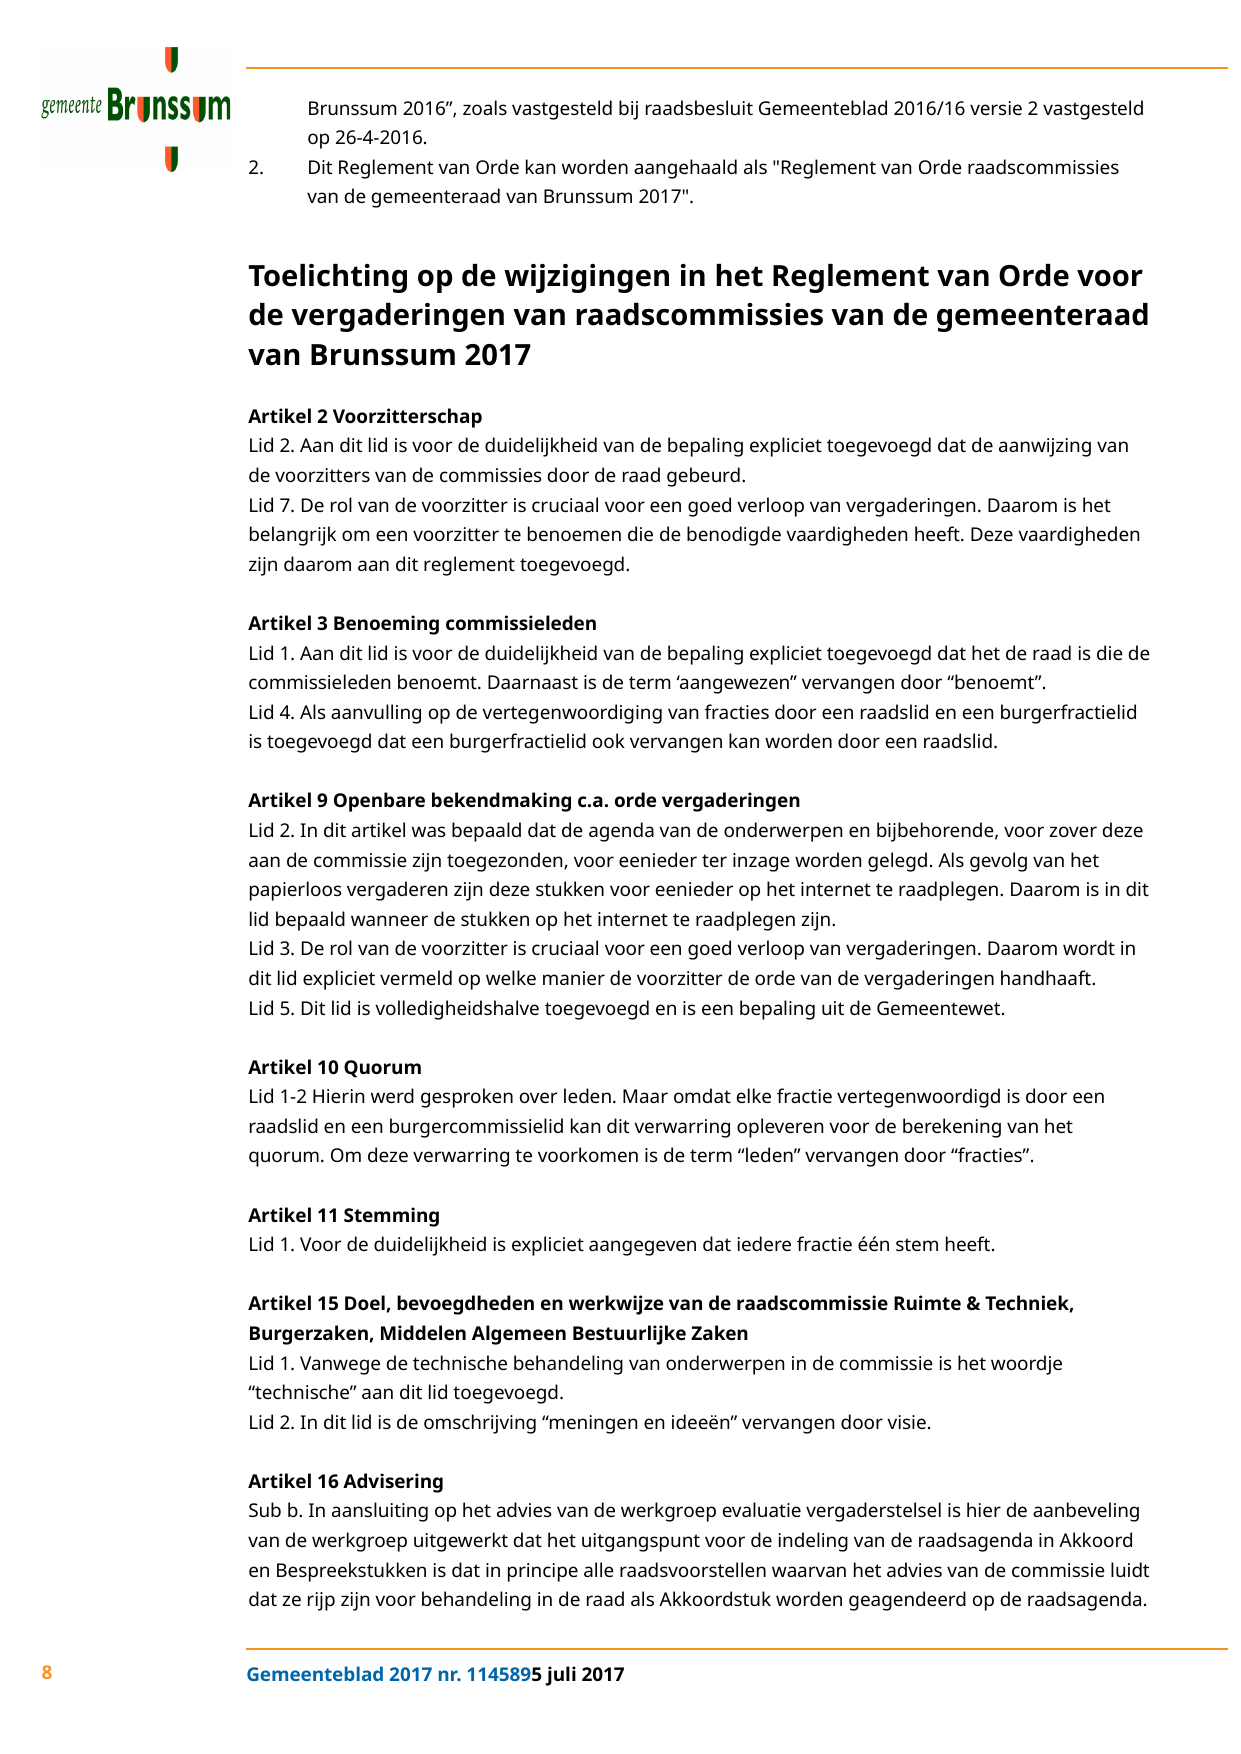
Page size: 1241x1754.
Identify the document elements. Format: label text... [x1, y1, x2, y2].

text Artikel 15 Doel, bevoegdheden en werkwijze van de raadscommissie Ruimte & Techniek, Burgerzaken, Middelen Algemeen Bestuurlijke Zaken [248, 1291, 1152, 1346]
text Artikel 9 Openbare bekendmaking c.a. orde vergaderingen [248, 788, 1152, 813]
text Artikel 11 Stemming [248, 1202, 1152, 1228]
text Lid 1. Vanwege de technische behandeling van onderwerpen in de commissie is het woordje “technische” aan dit lid toegevoegd. [248, 1350, 1152, 1405]
text Lid 2. Aan dit lid is voor de duidelijkheid van de bepaling expliciet toegevoegd dat de aanwijzing van de voorzitters van de commissies door de raad gebeurd. [248, 433, 1152, 488]
text Lid 2. In dit lid is de omschrijving “meningen en ideeën” vervangen door visie. [248, 1409, 1152, 1435]
text Lid 4. Als aanvulling op de vertegenwoordiging van fracties door een raadslid en een burgerfractielid is toegevoegd dat een burgerfractielid ook vervangen kan worden door een raadslid. [248, 699, 1152, 754]
text Artikel 10 Quorum [248, 1054, 1152, 1080]
text Artikel 16 Advisering [248, 1468, 1152, 1494]
text Sub b. In aansluiting op het advies van de werkgroep evaluatie vergaderstelsel is hier de aanbeveling van de werkgroep uitgewerkt dat het uitgangspunt voor de indeling van de raadsagenda in Akkoord en Bespreekstukken is dat in principe alle raadsvoorstellen waarvan het advies van de commissie luidt dat ze rijp zijn voor behandeling in de raad als Akkoordstuk worden geagendeerd op de raadsagenda. [248, 1498, 1152, 1612]
text Lid 3. De rol van de voorzitter is cruciaal voor een goed verloop van vergaderingen. Daarom wordt in dit lid expliciet vermeld op welke manier de voorzitter de orde van de vergaderingen handhaaft. [248, 936, 1152, 991]
text Artikel 2 Voorzitterschap [248, 403, 1152, 429]
picture [41, 47, 231, 172]
text Artikel 3 Benoeming commissieleden [248, 610, 1152, 636]
text Lid 1. Aan dit lid is voor de duidelijkheid van de bepaling expliciet toegevoegd dat het de raad is die de commissieleden benoemt. Daarnaast is de term ‘aangewezen” vervangen door “benoemt”. [248, 640, 1152, 695]
text Lid 5. Dit lid is volledigheidshalve toegevoegd en is een bepaling uit de Gemeentewet. [248, 995, 1152, 1021]
text Lid 7. De rol van de voorzitter is cruciaal voor een goed verloop van vergaderingen. Daarom is het belangrijk om een voorzitter te benoemen die de benodigde vaardigheden heeft. Deze vaardigheden zijn daarom aan dit reglement toegevoegd. [248, 492, 1152, 577]
text Lid 1. Voor de duidelijkheid is expliciet aangegeven dat iedere fractie één stem heeft. [248, 1231, 1152, 1257]
list Dit Reglement van Orde kan worden aangehaald als "Reglement van Orde raadscommissies van de gemeenteraad van Brunssum 2017". [248, 154, 1152, 209]
text Lid 1-2 Hierin werd gesproken over leden. Maar omdat elke fractie vertegenwoordigd is door een raadslid en een burgercommissielid kan dit verwarring opleveren voor de berekening van het quorum. Om deze verwarring te voorkomen is de term “leden” vervangen door “fracties”. [248, 1083, 1152, 1168]
text Toelichting op de wijzigingen in het Reglement van Orde voor de vergaderingen van raadscommissies van de gemeenteraad van Brunssum 2017 [248, 255, 1152, 374]
list Brunssum 2016”, zoals vastgesteld bij raadsbesluit Gemeenteblad 2016/16 versie 2 vastgesteld op 26-4-2016. [248, 95, 1152, 150]
text Lid 2. In dit artikel was bepaald dat de agenda van de onderwerpen en bijbehorende, voor zover deze aan de commissie zijn toegezonden, voor eenieder ter inzage worden gelegd. Als gevolg van het papierloos vergaderen zijn deze stukken voor eenieder op het internet te raadplegen. Daarom is in dit lid bepaald wanneer de stukken op het internet te raadplegen zijn. [248, 817, 1152, 932]
